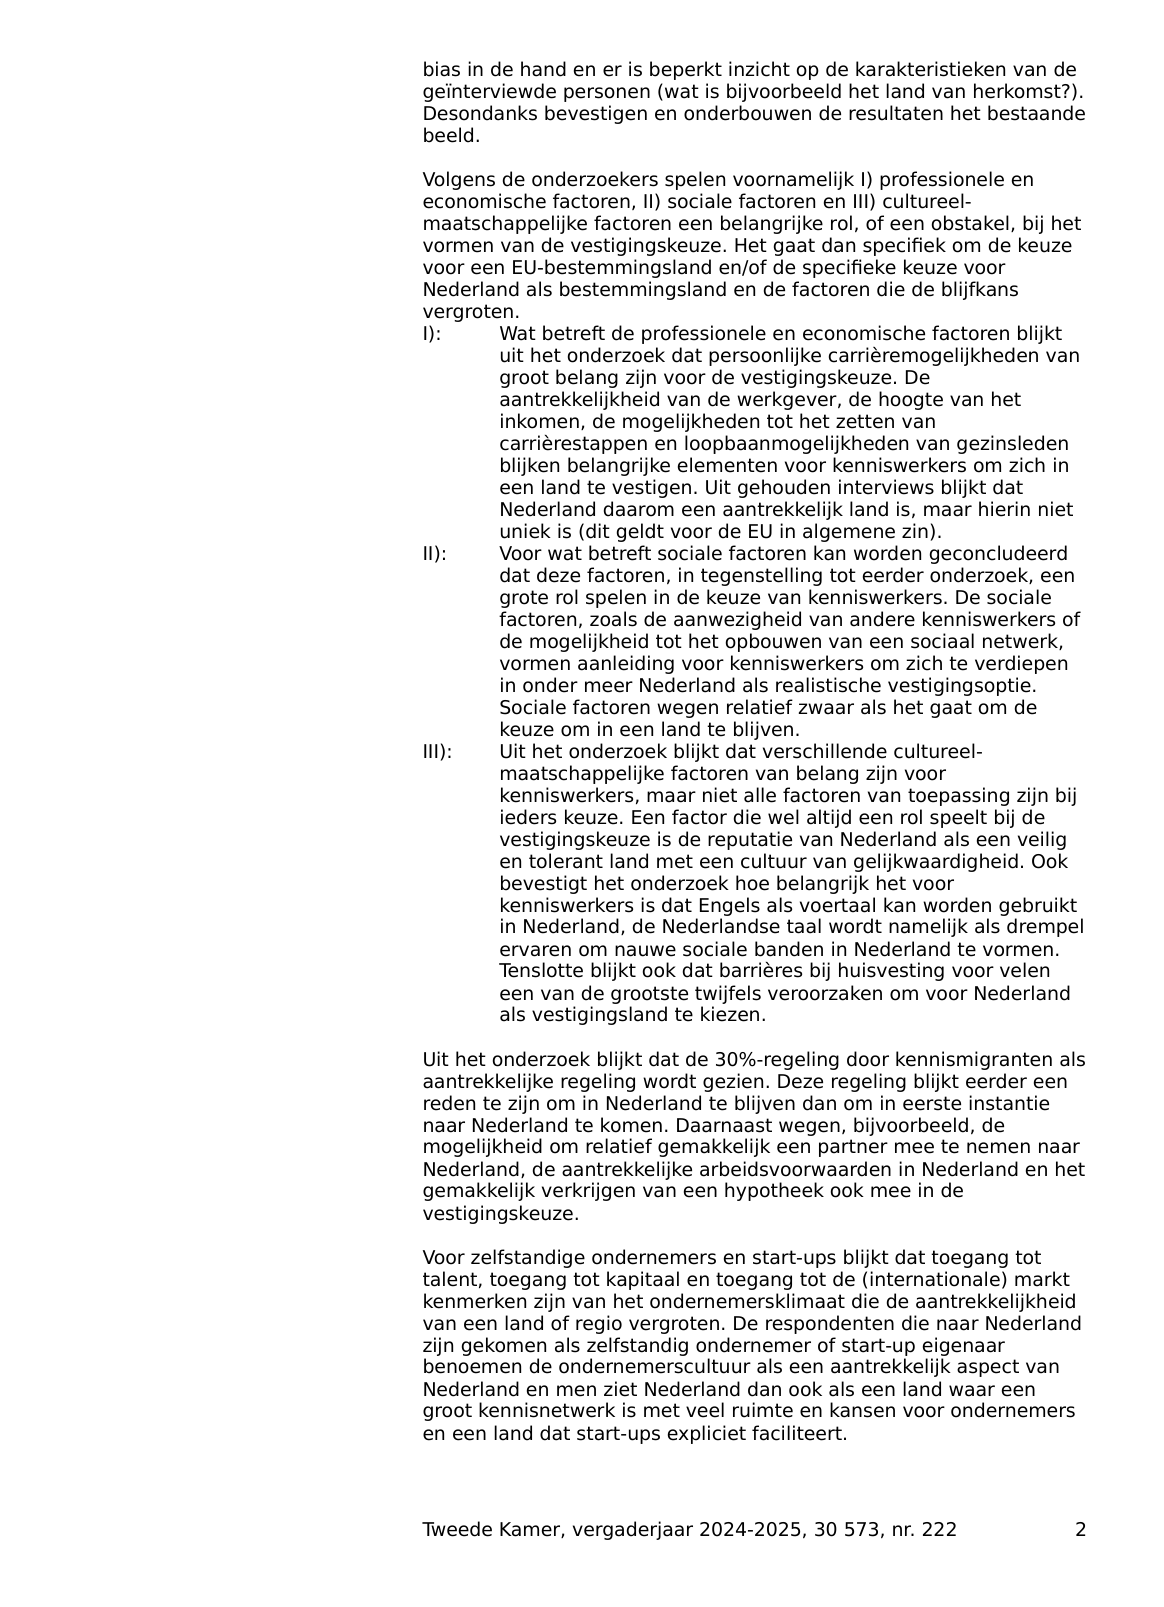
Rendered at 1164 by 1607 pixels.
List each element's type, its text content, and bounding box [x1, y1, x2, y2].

text I): Wat betreft de professionele en economische factoren blijkt uit het onderzoek dat persoonlijke carrièremogelijkheden van groot belang zijn voor de vestigingskeuze. De aantrekkelijkheid van de werkgever, de hoogte van het inkomen, de mogelijkheden tot het zetten van carrièrestappen en loopbaanmogelijkheden van gezinsleden blijken belangrijke elementen voor kenniswerkers om zich in een land te vestigen. Uit gehouden interviews blijkt dat Nederland daarom een aantrekkelijk land is, maar hierin niet uniek is (dit geldt voor de EU in algemene zin). [422, 323, 1087, 543]
text Volgens de onderzoekers spelen voornamelijk I) professionele en economische factoren, II) sociale factoren en III) cultureel-maatschappelijke factoren een belangrijke rol, of een obstakel, bij het vormen van de vestigingskeuze. Het gaat dan specifiek om de keuze voor een EU-bestemmingsland en/of de specifieke keuze voor Nederland als bestemmingsland en de factoren die de blijfkans vergroten. [422, 169, 1087, 323]
text bias in de hand en er is beperkt inzicht op de karakteristieken van de geïnterviewde personen (wat is bijvoorbeeld het land van herkomst?). Desondanks bevestigen en onderbouwen de resultaten het bestaande beeld. [422, 59, 1087, 147]
text Voor zelfstandige ondernemers en start-ups blijkt dat toegang tot talent, toegang tot kapitaal en toegang tot de (internationale) markt kenmerken zijn van het ondernemersklimaat die de aantrekkelijkheid van een land of regio vergroten. De respondenten die naar Nederland zijn gekomen als zelfstandig ondernemer of start-up eigenaar benoemen de ondernemerscultuur als een aantrekkelijk aspect van Nederland en men ziet Nederland dan ook als een land waar een groot kennisnetwerk is met veel ruimte en kansen voor ondernemers en een land dat start-ups expliciet faciliteert. [422, 1247, 1087, 1444]
text II): Voor wat betreft sociale factoren kan worden geconcludeerd dat deze factoren, in tegenstelling tot eerder onderzoek, een grote rol spelen in de keuze van kenniswerkers. De sociale factoren, zoals de aanwezigheid van andere kenniswerkers of de mogelijkheid tot het opbouwen van een sociaal netwerk, vormen aanleiding voor kenniswerkers om zich te verdiepen in onder meer Nederland als realistische vestigingsoptie. Sociale factoren wegen relatief zwaar als het gaat om de keuze om in een land te blijven. [422, 543, 1087, 741]
text Uit het onderzoek blijkt dat de 30%-regeling door kennismigranten als aantrekkelijke regeling wordt gezien. Deze regeling blijkt eerder een reden te zijn om in Nederland te blijven dan om in eerste instantie naar Nederland te komen. Daarnaast wegen, bijvoorbeeld, de mogelijkheid om relatief gemakkelijk een partner mee te nemen naar Nederland, de aantrekkelijke arbeidsvoorwaarden in Nederland en het gemakkelijk verkrijgen van een hypotheek ook mee in de vestigingskeuze. [422, 1048, 1087, 1224]
text III): Uit het onderzoek blijkt dat verschillende cultureel-maatschappelijke factoren van belang zijn voor kenniswerkers, maar niet alle factoren van toepassing zijn bij ieders keuze. Een factor die wel altijd een rol speelt bij de vestigingskeuze is de reputatie van Nederland als een veilig en tolerant land met een cultuur van gelijkwaardigheid. Ook bevestigt het onderzoek hoe belangrijk het voor kenniswerkers is dat Engels als voertaal kan worden gebruikt in Nederland, de Nederlandse taal wordt namelijk als drempel ervaren om nauwe sociale banden in Nederland te vormen. Tenslotte blijkt ook dat barrières bij huisvesting voor velen een van de grootste twijfels veroorzaken om voor Nederland als vestigingsland te kiezen. [422, 741, 1087, 1026]
